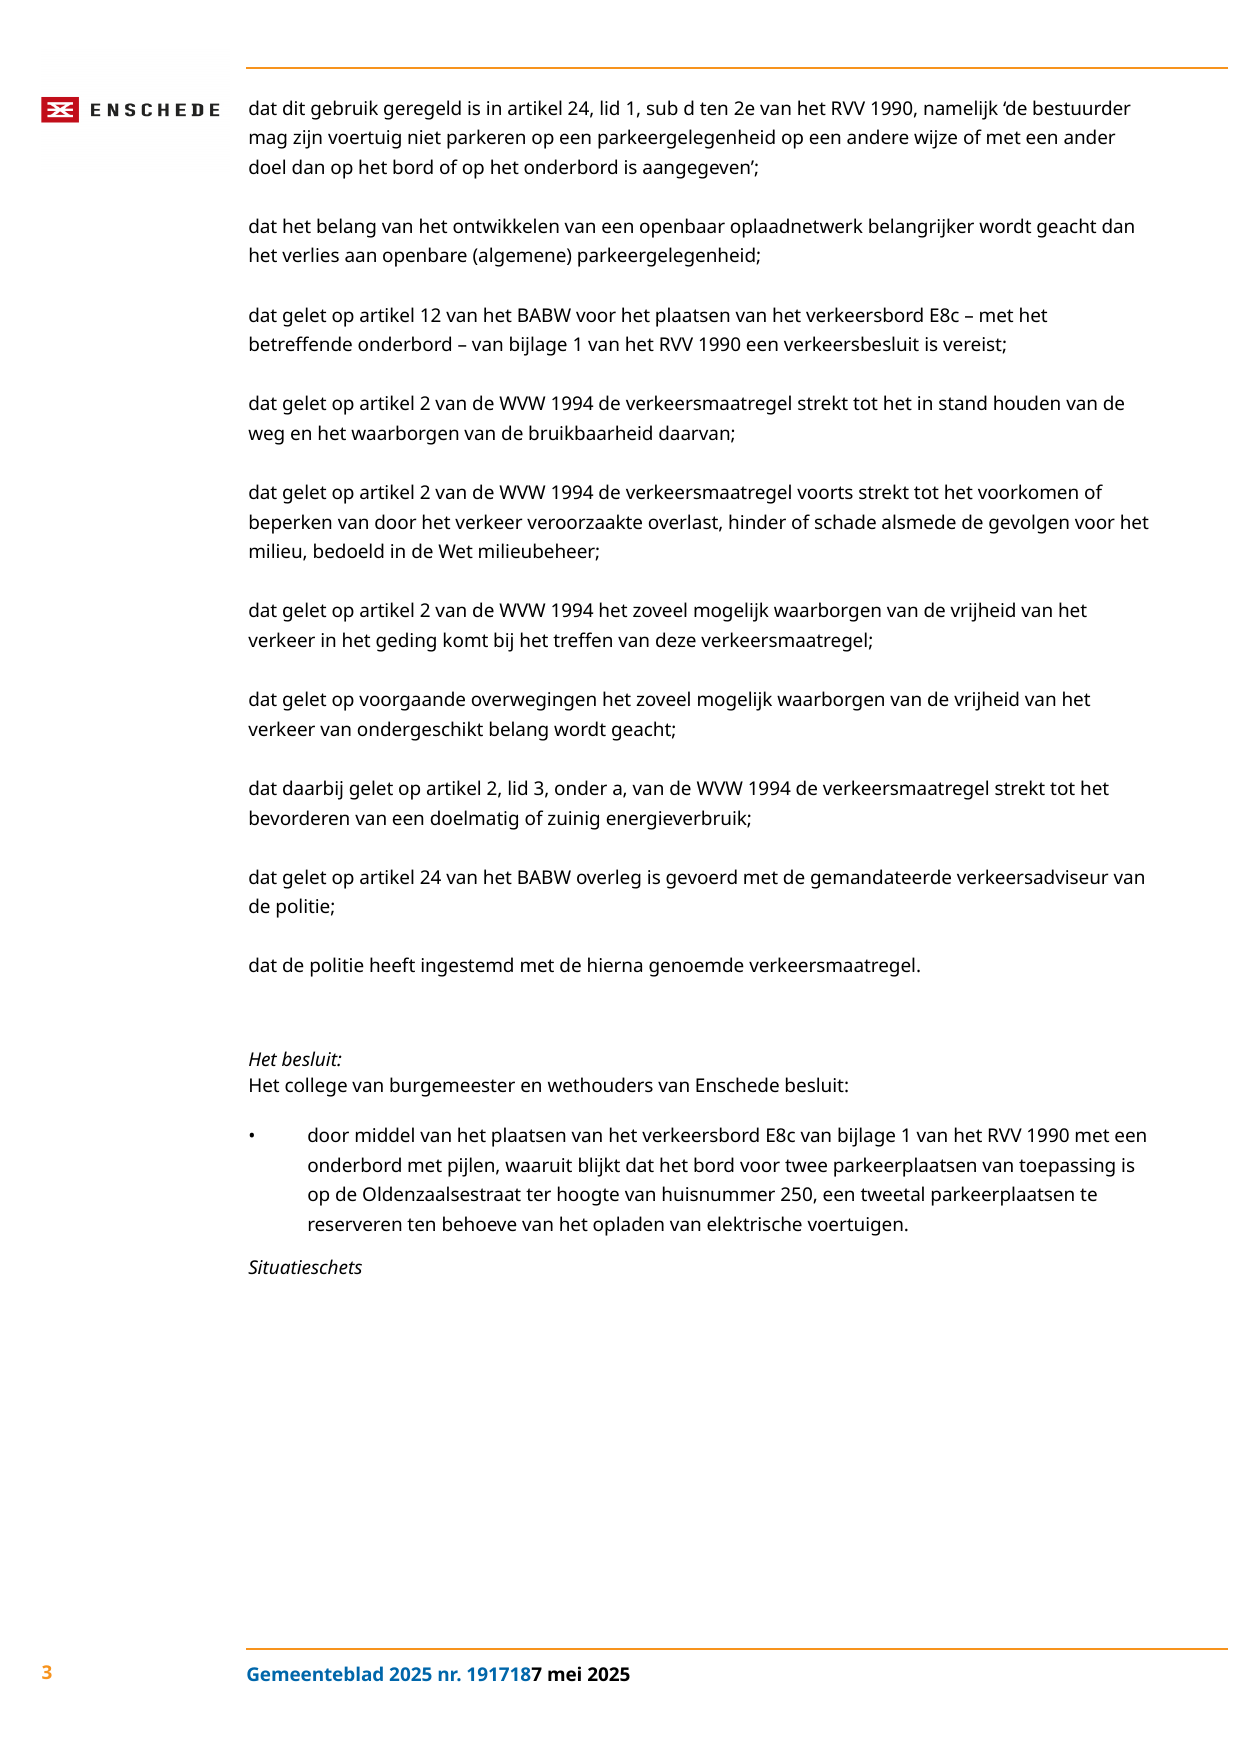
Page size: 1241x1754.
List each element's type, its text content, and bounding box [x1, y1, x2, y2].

text Het college van burgemeester en wethouders van Enschede besluit: [248, 1072, 1152, 1098]
text dat gelet op artikel 2 van de WVW 1994 het zoveel mogelijk waarborgen van de vrijheid van het verkeer in het geding komt bij het treffen van deze verkeersmaatregel; [248, 598, 1152, 653]
text dat gelet op voorgaande overwegingen het zoveel mogelijk waarborgen van de vrijheid van het verkeer van ondergeschikt belang wordt geacht; [248, 686, 1152, 742]
picture [41, 47, 231, 172]
text Het besluit: [248, 1046, 1152, 1072]
text dat dit gebruik geregeld is in artikel 24, lid 1, sub d ten 2e van het RVV 1990, namelijk ‘de bestuurder mag zijn voertuig niet parkeren op een parkeergelegenheid op een andere wijze of met een ander doel dan op het bord of op het onderbord is aangegeven’; [248, 95, 1152, 180]
text dat het belang van het ontwikkelen van een openbaar oplaadnetwerk belangrijker wordt geacht dan het verlies aan openbare (algemene) parkeergelegenheid; [248, 213, 1152, 268]
text dat de politie heeft ingestemd met de hierna genoemde verkeersmaatregel. [248, 953, 1152, 978]
text dat gelet op artikel 12 van het BABW voor het plaatsen van het verkeersbord E8c – met het betreffende onderbord – van bijlage 1 van het RVV 1990 een verkeersbesluit is vereist; [248, 302, 1152, 357]
text dat gelet op artikel 2 van de WVW 1994 de verkeersmaatregel voorts strekt tot het voorkomen of beperken van door het verkeer veroorzaakte overlast, hinder of schade alsmede de gevolgen voor het milieu, bedoeld in de Wet milieubeheer; [248, 479, 1152, 564]
list door middel van het plaatsen van het verkeersbord E8c van bijlage 1 van het RVV 1990 met een onderbord met pijlen, waaruit blijkt dat het bord voor twee parkeerplaatsen van toepassing is op de Oldenzaalsestraat ter hoogte van huisnummer 250, een tweetal parkeerplaatsen te reserveren ten behoeve van het opladen van elektrische voertuigen. [248, 1122, 1152, 1237]
text dat gelet op artikel 2 van de WVW 1994 de verkeersmaatregel strekt tot het in stand houden van de weg en het waarborgen van de bruikbaarheid daarvan; [248, 391, 1152, 446]
text dat gelet op artikel 24 van het BABW overleg is gevoerd met de gemandateerde verkeersadviseur van de politie; [248, 864, 1152, 919]
text dat daarbij gelet op artikel 2, lid 3, onder a, van de WVW 1994 de verkeersmaatregel strekt tot het bevorderen van een doelmatig of zuinig energieverbruik; [248, 775, 1152, 831]
text Situatieschets [248, 1254, 1152, 1280]
